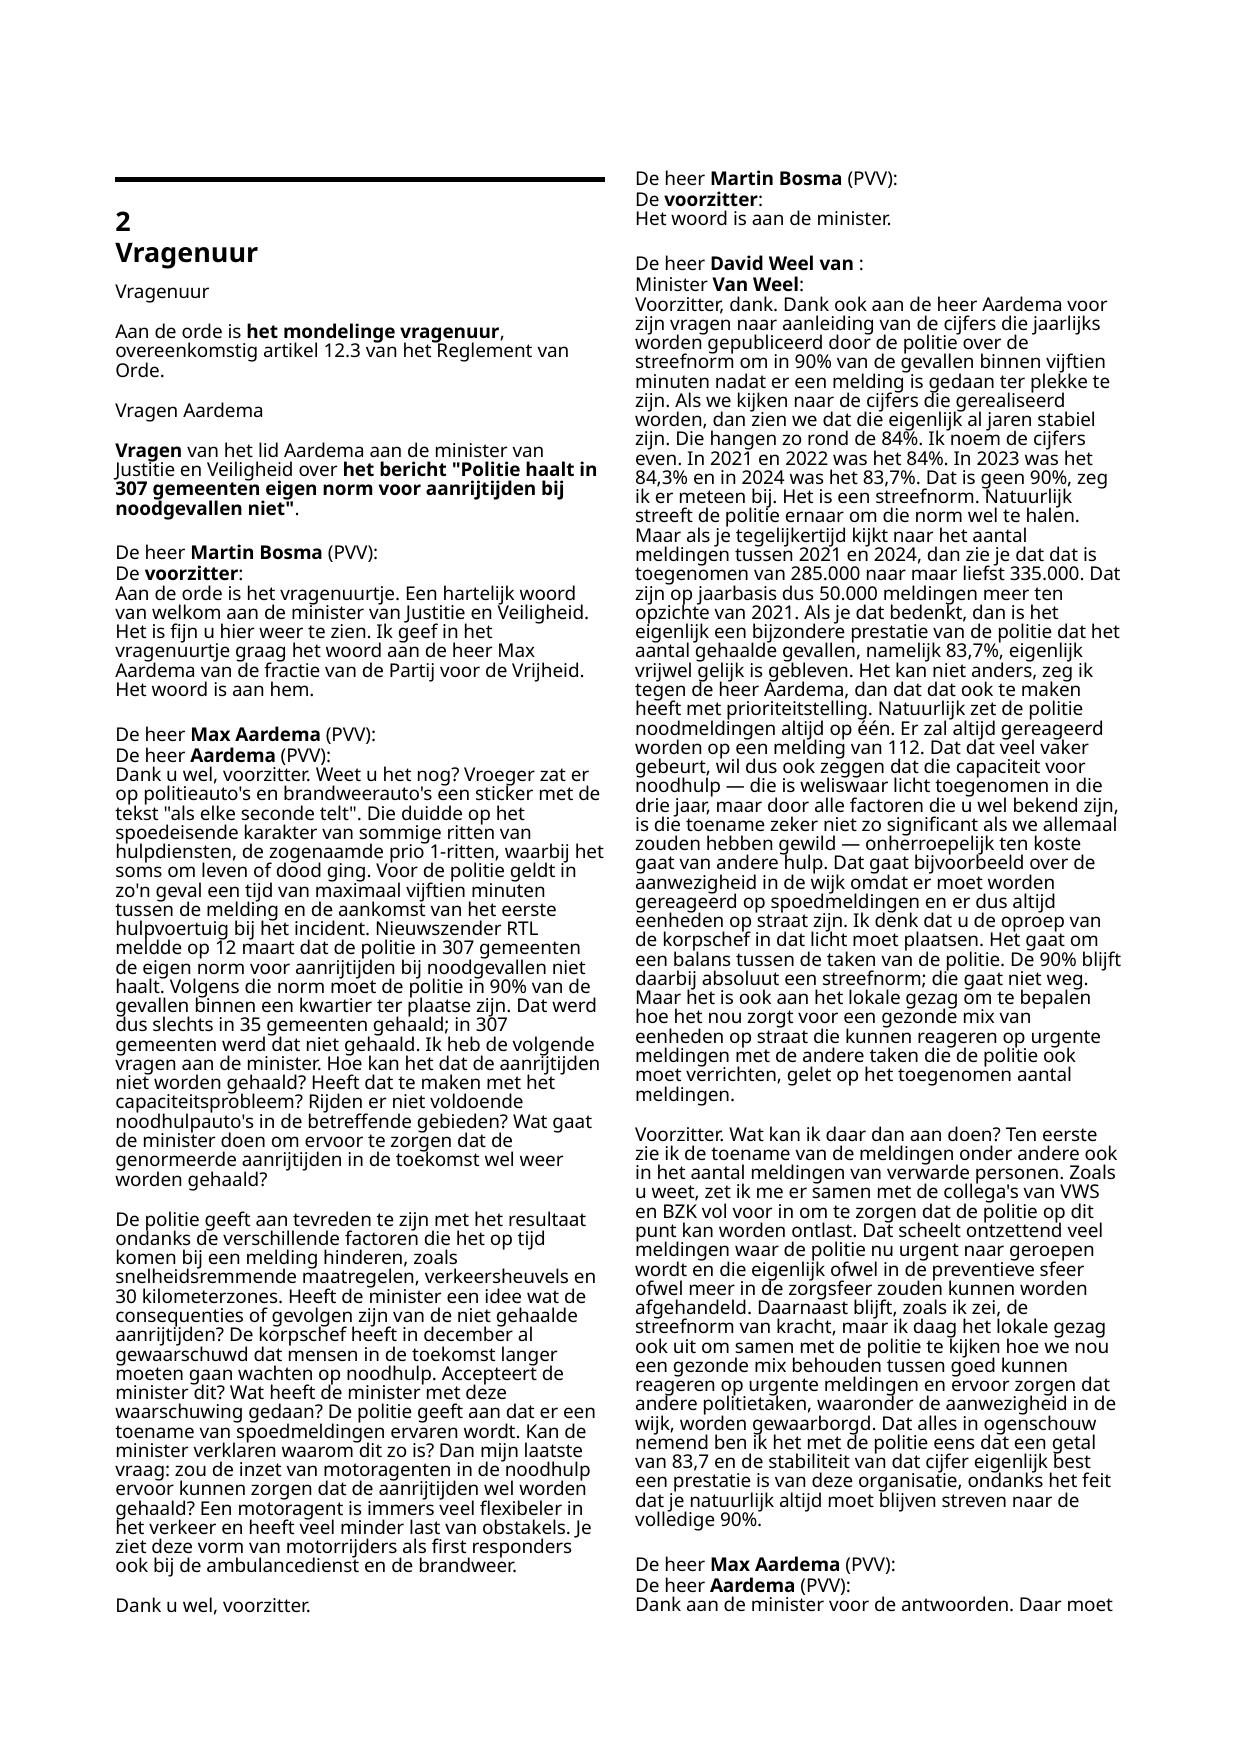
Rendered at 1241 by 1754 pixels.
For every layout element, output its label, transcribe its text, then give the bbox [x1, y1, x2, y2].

text De politie geeft aan tevreden te zijn met het resultaat ondanks de verschillende factoren die het op tijd komen bij een melding hinderen, zoals snelheidsremmende maatregelen, verkeersheuvels en 30 kilometerzones. Heeft de minister een idee wat de consequenties of gevolgen zijn van de niet gehaalde aanrijtijden? De korpschef heeft in december al gewaarschuwd dat mensen in de toekomst langer moeten gaan wachten op noodhulp. Accepteert de minister dit? Wat heeft de minister met deze waarschuwing gedaan? De politie geeft aan dat er een toename van spoedmeldingen ervaren wordt. Kan de minister verklaren waarom dit zo is? Dan mijn laatste vraag: zou de inzet van motoragenten in de noodhulp ervoor kunnen zorgen dat de aanrijtijden wel worden gehaald? Een motoragent is immers veel flexibeler in het verkeer en heeft veel minder last van obstakels. Je ziet deze vorm van motorrijders als first responders ook bij de ambulancedienst en de brandweer. [115, 1211, 605, 1577]
text De heer Aardema (PVV): [115, 747, 605, 766]
text Vragenuur [115, 239, 605, 283]
text Voorzitter. Wat kan ik daar dan aan doen? Ten eerste zie ik de toename van de meldingen onder andere ook in het aantal meldingen van verwarde personen. Zoals u weet, zet ik me er samen met de collega's van VWS en BZK vol voor in om te zorgen dat de politie op dit punt kan worden ontlast. Dat scheelt ontzettend veel meldingen waar de politie nu urgent naar geroepen wordt en die eigenlijk ofwel in de preventieve sfeer ofwel meer in de zorgsfeer zouden kunnen worden afgehandeld. Daarnaast blijft, zoals ik zei, de streefnorm van kracht, maar ik daag het lokale gezag ook uit om samen met de politie te kijken hoe we nou een gezonde mix behouden tussen goed kunnen reageren op urgente meldingen en ervoor zorgen dat andere politietaken, waaronder de aanwezigheid in de wijk, worden gewaarborgd. Dat alles in ogenschouw nemend ben ik het met de politie eens dat een getal van 83,7 en de stabiliteit van dat cijfer eigenlijk best een prestatie is van deze organisatie, ondanks het feit dat je natuurlijk altijd moet blijven streven naar de volledige 90%. [635, 1126, 1125, 1530]
text Het woord is aan de minister. [635, 210, 1125, 230]
text Aan de orde is het vragenuurtje. Een hartelijk woord van welkom aan de minister van Justitie en Veiligheid. Het is fijn u hier weer te zien. Ik geef in het vragenuurtje graag het woord aan de heer Max Aardema van de fractie van de Partij voor de Vrijheid. Het woord is aan hem. [115, 584, 605, 700]
text Dank u wel, voorzitter. Weet u het nog? Vroeger zat er op politieauto's en brandweerauto's een sticker met de tekst "als elke seconde telt". Die duidde op het spoedeisende karakter van sommige ritten van hulpdiensten, de zogenaamde prio 1-ritten, waarbij het soms om leven of dood ging. Voor de politie geldt in zo'n geval een tijd van maximaal vijftien minuten tussen de melding en de aankomst van het eerste hulpvoertuig bij het incident. Nieuwszender RTL meldde op 12 maart dat de politie in 307 gemeenten de eigen norm voor aanrijtijden bij noodgevallen niet haalt. Volgens die norm moet de politie in 90% van de gevallen binnen een kwartier ter plaatse zijn. Dat werd dus slechts in 35 gemeenten gehaald; in 307 gemeenten werd dat niet gehaald. Ik heb de volgende vragen aan de minister. Hoe kan het dat de aanrijtijden niet worden gehaald? Heeft dat te maken met het capaciteitsprobleem? Rijden er niet voldoende noodhulpauto's in de betreffende gebieden? Wat gaat de minister doen om ervoor te zorgen dat de genormeerde aanrijtijden in de toekomst wel weer worden gehaald? [115, 766, 605, 1190]
text De heer Max Aardema (PVV): [635, 1551, 1125, 1577]
text Vragen Aardema [115, 402, 605, 421]
text Minister Van Weel: [635, 276, 1125, 296]
text Voorzitter, dank. Dank ook aan de heer Aardema voor zijn vragen naar aanleiding van de cijfers die jaarlijks worden gepubliceerd door de politie over de streefnorm om in 90% van de gevallen binnen vijftien minuten nadat er een melding is gedaan ter plekke te zijn. Als we kijken naar de cijfers die gerealiseerd worden, dan zien we dat die eigenlijk al jaren stabiel zijn. Die hangen zo rond de 84%. Ik noem de cijfers even. In 2021 en 2022 was het 84%. In 2023 was het 84,3% en in 2024 was het 83,7%. Dat is geen 90%, zeg ik er meteen bij. Het is een streefnorm. Natuurlijk streeft de politie ernaar om die norm wel te halen. Maar als je tegelijkertijd kijkt naar het aantal meldingen tussen 2021 en 2024, dan zie je dat dat is toegenomen van 285.000 naar maar liefst 335.000. Dat zijn op jaarbasis dus 50.000 meldingen meer ten opzichte van 2021. Als je dat bedenkt, dan is het eigenlijk een bijzondere prestatie van de politie dat het aantal gehaalde gevallen, namelijk 83,7%, eigenlijk vrijwel gelijk is gebleven. Het kan niet anders, zeg ik tegen de heer Aardema, dan dat dat ook te maken heeft met prioriteitstelling. Natuurlijk zet de politie noodmeldingen altijd op één. Er zal altijd gereageerd worden op een melding van 112. Dat dat veel vaker gebeurt, wil dus ook zeggen dat die capaciteit voor noodhulp — die is weliswaar licht toegenomen in die drie jaar, maar door alle factoren die u wel bekend zijn, is die toename zeker niet zo significant als we allemaal zouden hebben gewild — onherroepelijk ten koste gaat van andere hulp. Dat gaat bijvoorbeeld over de aanwezigheid in de wijk omdat er moet worden gereageerd op spoedmeldingen en er dus altijd eenheden op straat zijn. Ik denk dat u de oproep van de korpschef in dat licht moet plaatsen. Het gaat om een balans tussen de taken van de politie. De 90% blijft daarbij absoluut een streefnorm; die gaat niet weg. Maar het is ook aan het lokale gezag om te bepalen hoe het nou zorgt voor een gezonde mix van eenheden op straat die kunnen reageren op urgente meldingen met de andere taken die de politie ook moet verrichten, gelet op het toegenomen aantal meldingen. [635, 296, 1125, 1105]
text De heer Martin Bosma (PVV): [635, 165, 1125, 191]
text Vragen van het lid Aardema aan de minister van Justitie en Veiligheid over het bericht "Politie haalt in 307 gemeenten eigen norm voor aanrijtijden bij noodgevallen niet". [115, 442, 605, 519]
text Aan de orde is het mondelinge vragenuur, overeenkomstig artikel 12.3 van het Reglement van Orde. [115, 323, 605, 381]
text Dank u wel, voorzitter. [115, 1597, 605, 1617]
text Vragenuur [115, 283, 605, 302]
text De voorzitter: [115, 565, 605, 584]
text De heer Aardema (PVV): [635, 1577, 1125, 1596]
text De heer David Weel van : [635, 251, 1125, 276]
text 2 [115, 203, 605, 239]
text De heer Max Aardema (PVV): [115, 721, 605, 747]
text De heer Martin Bosma (PVV): [115, 539, 605, 565]
text Dank aan de minister voor de antwoorden. Daar moet [635, 1596, 1125, 1615]
text De voorzitter: [635, 191, 1125, 210]
